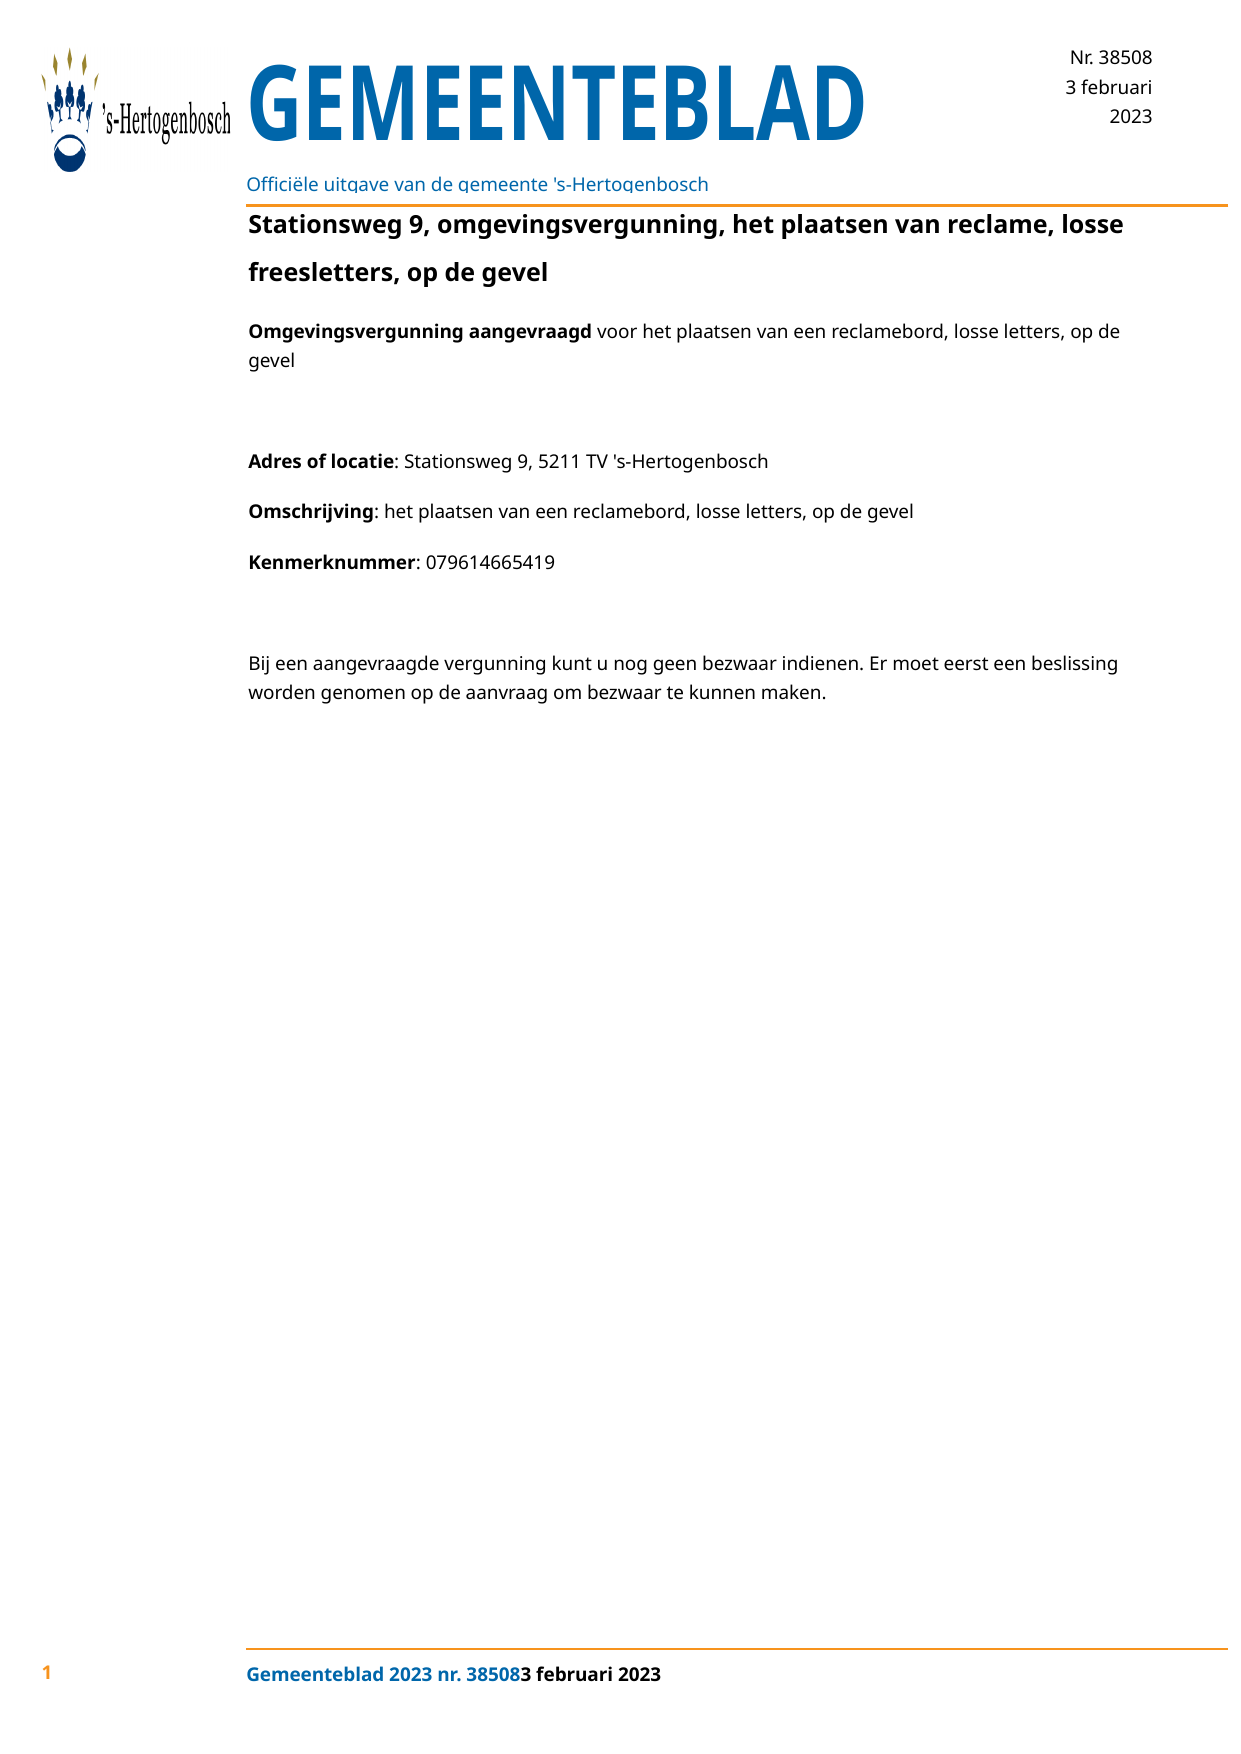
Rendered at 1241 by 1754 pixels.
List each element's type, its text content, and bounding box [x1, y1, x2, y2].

text Omschrijving: het plaatsen van een reclamebord, losse letters, op de gevel [248, 499, 1152, 524]
text Omgevingsvergunning aangevraagd voor het plaatsen van een reclamebord, losse letters, op de gevel [248, 318, 1152, 373]
text Bij een aangevraagde vergunning kunt u nog geen bezwaar indienen. Er moet eerst een beslissing worden genomen op de aanvraag om bezwaar te kunnen maken. [248, 650, 1152, 705]
text Stationsweg 9, omgevingsvergunning, het plaatsen van reclame, losse freesletters, op de gevel [248, 207, 1152, 288]
text Kenmerknummer: 079614665419 [248, 549, 1152, 575]
text Adres of locatie: Stationsweg 9, 5211 TV 's-Hertogenbosch [248, 448, 1152, 474]
picture [41, 47, 231, 172]
